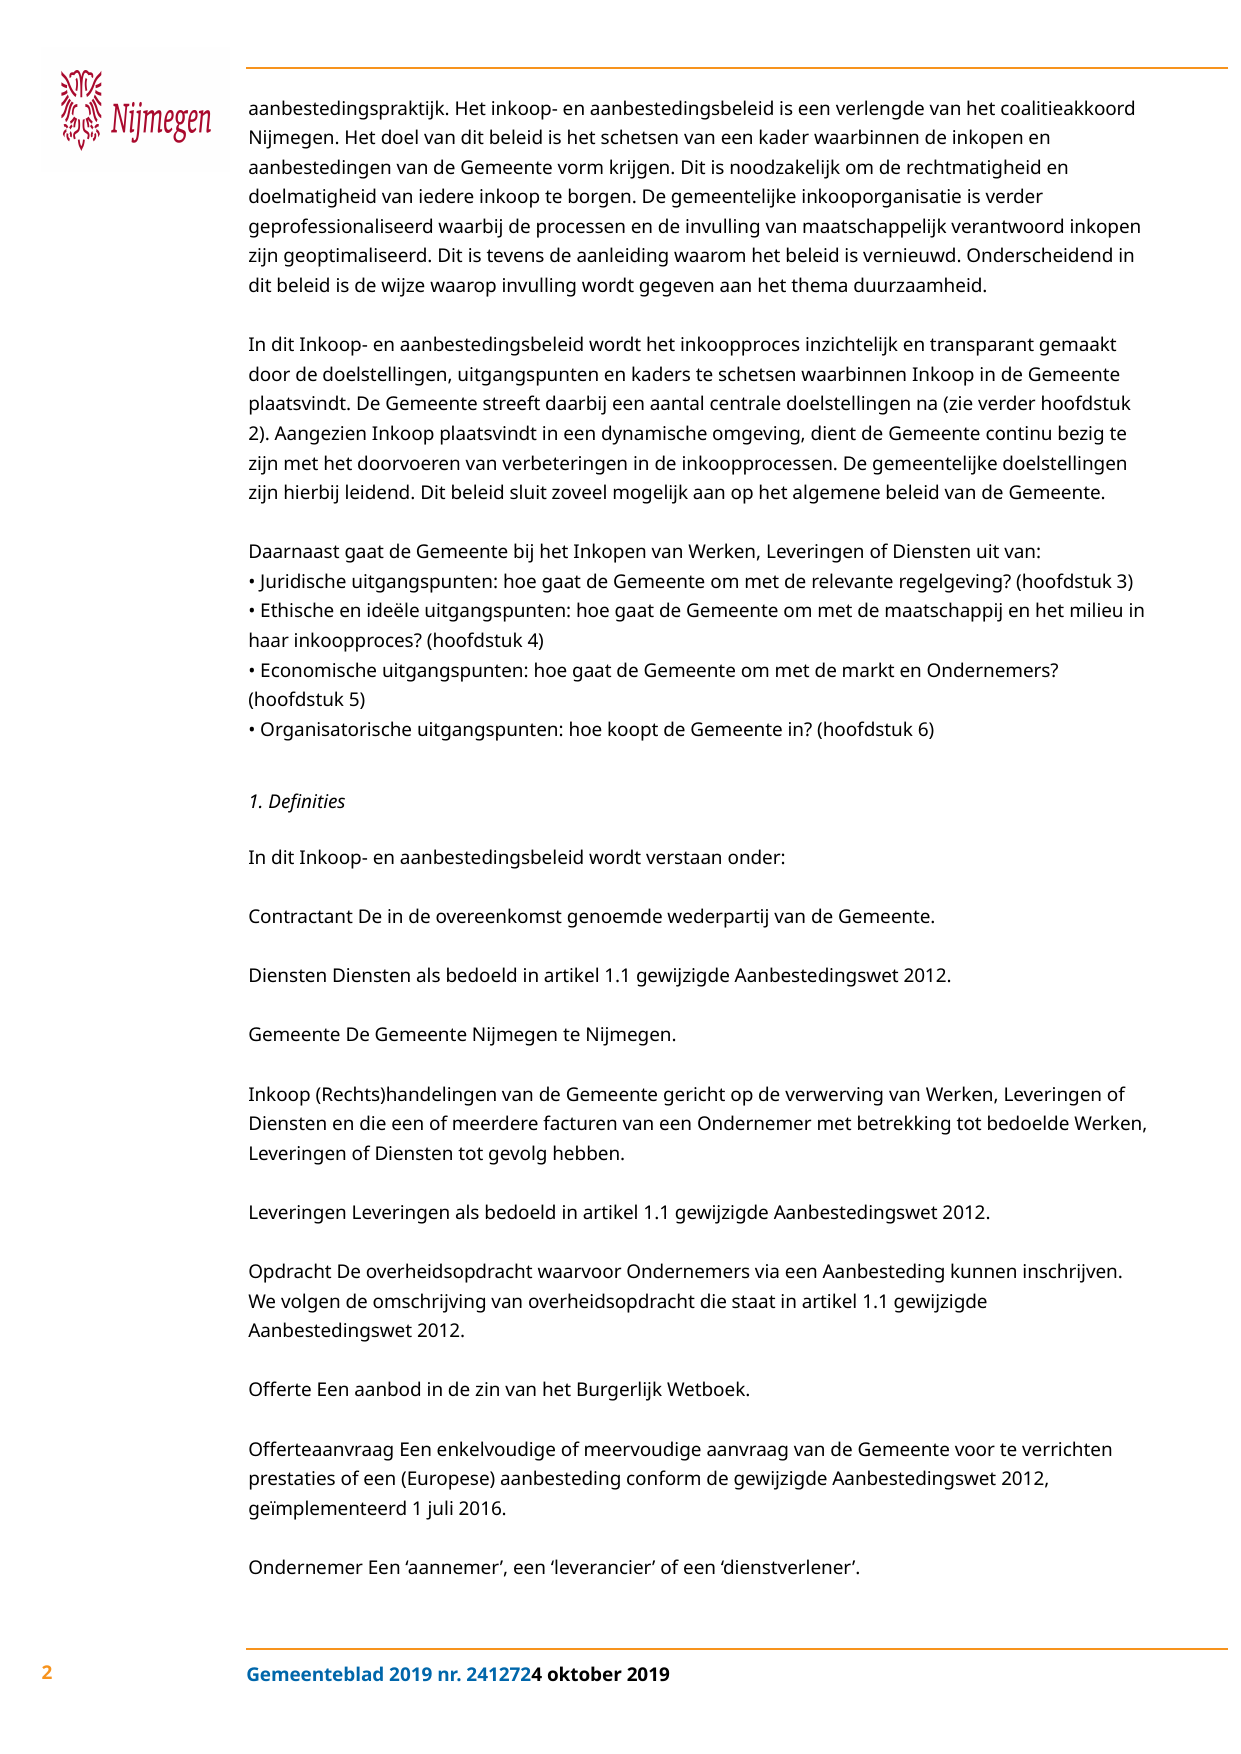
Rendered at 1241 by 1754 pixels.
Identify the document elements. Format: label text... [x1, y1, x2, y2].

text Opdracht De overheidsopdracht waarvoor Ondernemers via een Aanbesteding kunnen inschrijven. We volgen de omschrijving van overheidsopdracht die staat in artikel 1.1 gewijzigde Aanbestedingswet 2012. [248, 1258, 1152, 1343]
text 1. Definities [248, 789, 1152, 814]
text • Juridische uitgangspunten: hoe gaat de Gemeente om met de relevante regelgeving? (hoofdstuk 3) [248, 568, 1152, 594]
text • Economische uitgangspunten: hoe gaat de Gemeente om met de markt en Ondernemers? (hoofdstuk 5) [248, 657, 1152, 712]
text Daarnaast gaat de Gemeente bij het Inkopen van Werken, Leveringen of Diensten uit van: [248, 538, 1152, 564]
text Diensten Diensten als bedoeld in artikel 1.1 gewijzigde Aanbestedingswet 2012. [248, 962, 1152, 988]
text Offerte Een aanbod in de zin van het Burgerlijk Wetboek. [248, 1377, 1152, 1402]
text Contractant De in de overeenkomst genoemde wederpartij van de Gemeente. [248, 903, 1152, 929]
text • Ethische en ideële uitgangspunten: hoe gaat de Gemeente om met de maatschappij en het milieu in haar inkoopproces? (hoofdstuk 4) [248, 598, 1152, 653]
text In dit Inkoop- en aanbestedingsbeleid wordt verstaan onder: [248, 844, 1152, 870]
text In dit Inkoop- en aanbestedingsbeleid wordt het inkoopproces inzichtelijk en transparant gemaakt door de doelstellingen, uitgangspunten en kaders te schetsen waarbinnen Inkoop in de Gemeente plaatsvindt. De Gemeente streeft daarbij een aantal centrale doelstellingen na (zie verder hoofdstuk 2). Aangezien Inkoop plaatsvindt in een dynamische omgeving, dient de Gemeente continu bezig te zijn met het doorvoeren van verbeteringen in de inkoopprocessen. De gemeentelijke doelstellingen zijn hierbij leidend. Dit beleid sluit zoveel mogelijk aan op het algemene beleid van de Gemeente. [248, 331, 1152, 505]
text Leveringen Leveringen als bedoeld in artikel 1.1 gewijzigde Aanbestedingswet 2012. [248, 1199, 1152, 1225]
picture [41, 47, 231, 172]
text Ondernemer Een ‘aannemer’, een ‘leverancier’ of een ‘dienstverlener’. [248, 1554, 1152, 1580]
text aanbestedingspraktijk. Het inkoop- en aanbestedingsbeleid is een verlengde van het coalitieakkoord Nijmegen. Het doel van dit beleid is het schetsen van een kader waarbinnen de inkopen en aanbestedingen van de Gemeente vorm krijgen. Dit is noodzakelijk om de rechtmatigheid en doelmatigheid van iedere inkoop te borgen. De gemeentelijke inkooporganisatie is verder geprofessionaliseerd waarbij de processen en de invulling van maatschappelijk verantwoord inkopen zijn geoptimaliseerd. Dit is tevens de aanleiding waarom het beleid is vernieuwd. Onderscheidend in dit beleid is de wijze waarop invulling wordt gegeven aan het thema duurzaamheid. [248, 95, 1152, 298]
text Inkoop (Rechts)handelingen van de Gemeente gericht op de verwerving van Werken, Leveringen of Diensten en die een of meerdere facturen van een Ondernemer met betrekking tot bedoelde Werken, Leveringen of Diensten tot gevolg hebben. [248, 1081, 1152, 1166]
text • Organisatorische uitgangspunten: hoe koopt de Gemeente in? (hoofdstuk 6) [248, 716, 1152, 742]
text Gemeente De Gemeente Nijmegen te Nijmegen. [248, 1022, 1152, 1047]
text Offerteaanvraag Een enkelvoudige of meervoudige aanvraag van de Gemeente voor te verrichten prestaties of een (Europese) aanbesteding conform de gewijzigde Aanbestedingswet 2012, geïmplementeerd 1 juli 2016. [248, 1436, 1152, 1521]
